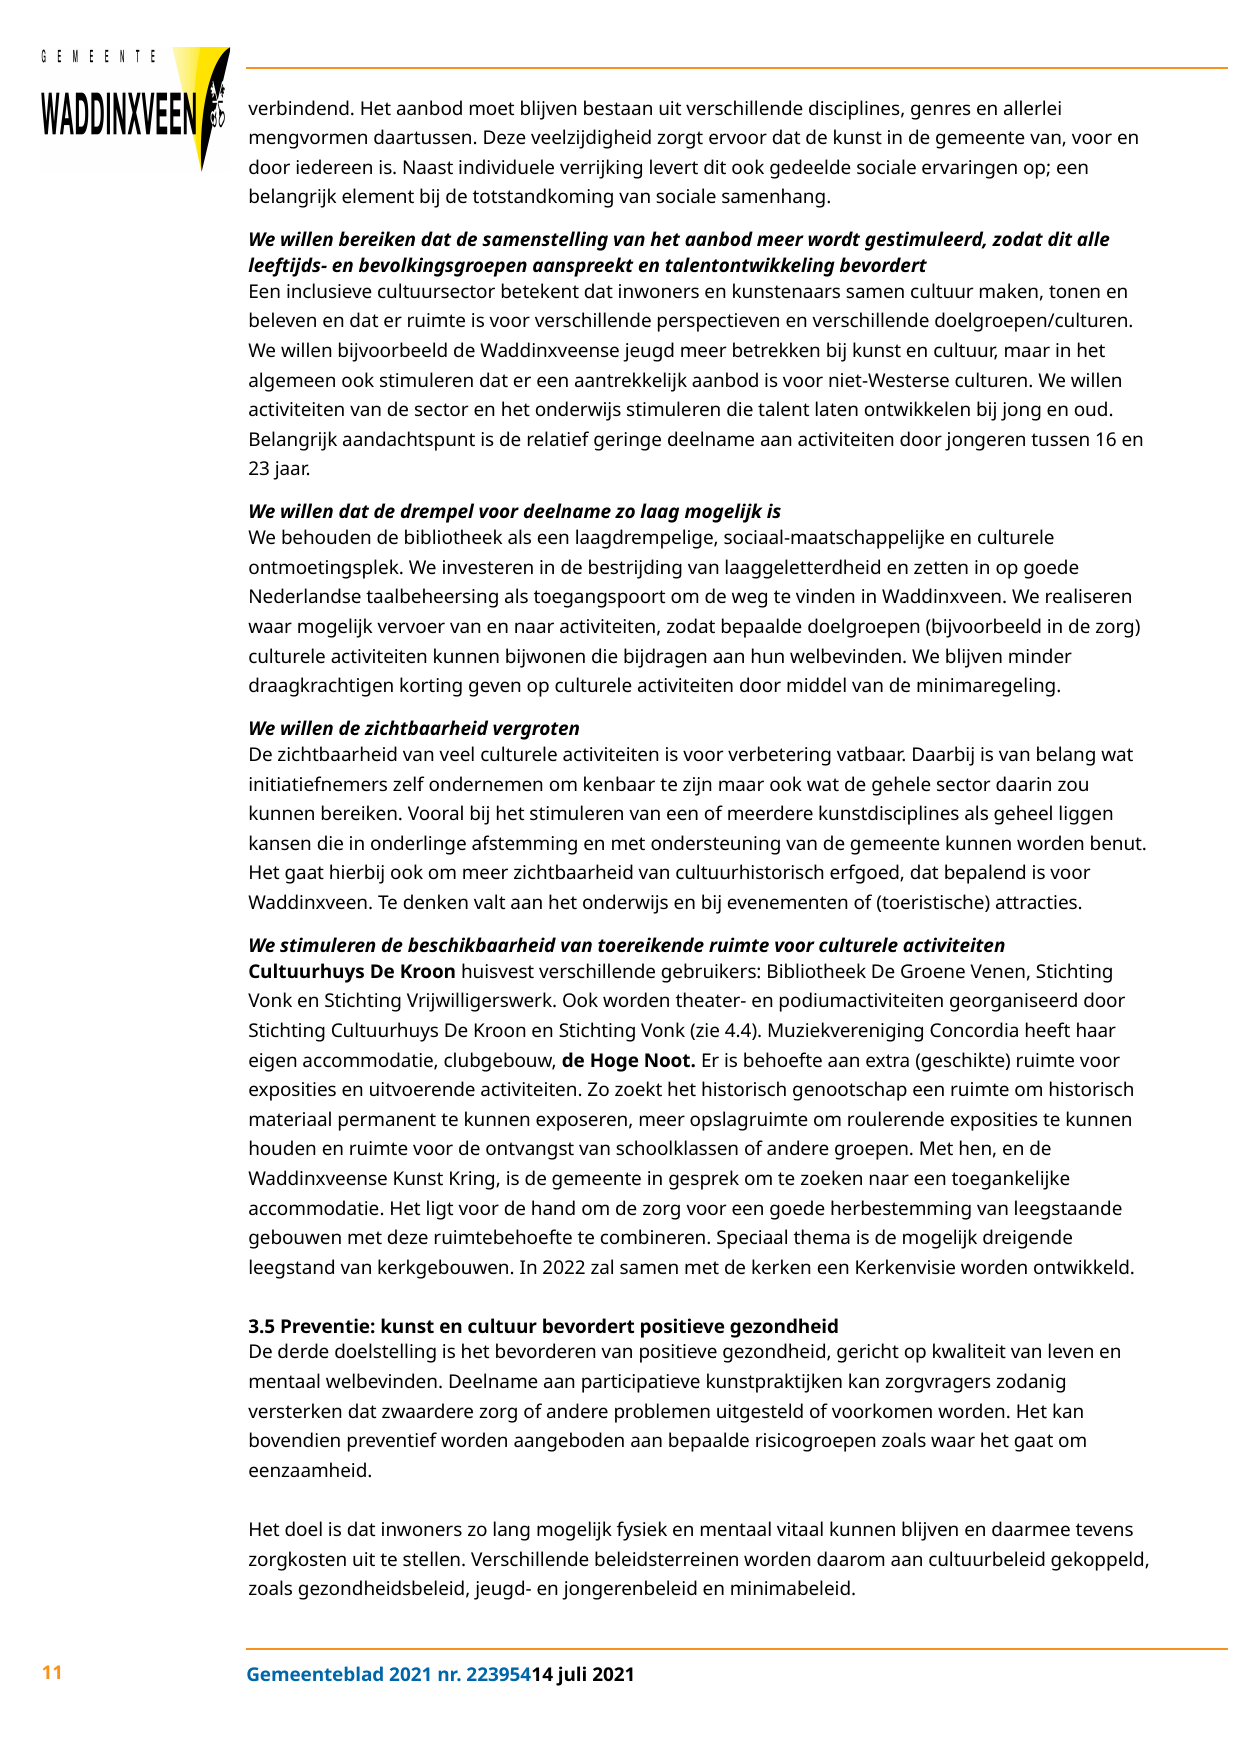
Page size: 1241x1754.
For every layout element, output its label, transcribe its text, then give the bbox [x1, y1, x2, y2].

text We willen de zichtbaarheid vergroten [248, 716, 1152, 741]
text We behouden de bibliotheek als een laagdrempelige, sociaal-maatschappelijke en culturele ontmoetingsplek. We investeren in de bestrijding van laaggeletterdheid en zetten in op goede Nederlandse taalbeheersing als toegangspoort om de weg te vinden in Waddinxveen. We realiseren waar mogelijk vervoer van en naar activiteiten, zodat bepaalde doelgroepen (bijvoorbeeld in de zorg) culturele activiteiten kunnen bijwonen die bijdragen aan hun welbevinden. We blijven minder draagkrachtigen korting geven op culturele activiteiten door middel van de minimaregeling. [248, 524, 1152, 698]
text verbindend. Het aanbod moet blijven bestaan uit verschillende disciplines, genres en allerlei mengvormen daartussen. Deze veelzijdigheid zorgt ervoor dat de kunst in de gemeente van, voor en door iedereen is. Naast individuele verrijking levert dit ook gedeelde sociale ervaringen op; een belangrijk element bij de totstandkoming van sociale samenhang. [248, 95, 1152, 209]
text Een inclusieve cultuursector betekent dat inwoners en kunstenaars samen cultuur maken, tonen en beleven en dat er ruimte is voor verschillende perspectieven en verschillende doelgroepen/culturen. [248, 278, 1152, 333]
text De zichtbaarheid van veel culturele activiteiten is voor verbetering vatbaar. Daarbij is van belang wat initiatiefnemers zelf ondernemen om kenbaar te zijn maar ook wat de gehele sector daarin zou kunnen bereiken. Vooral bij het stimuleren van een of meerdere kunstdisciplines als geheel liggen kansen die in onderlinge afstemming en met ondersteuning van de gemeente kunnen worden benut. Het gaat hierbij ook om meer zichtbaarheid van cultuurhistorisch erfgoed, dat bepalend is voor Waddinxveen. Te denken valt aan het onderwijs en bij evenementen of (toeristische) attracties. [248, 741, 1152, 915]
text Het doel is dat inwoners zo lang mogelijk fysiek en mentaal vitaal kunnen blijven en daarmee tevens zorgkosten uit te stellen. Verschillende beleidsterreinen worden daarom aan cultuurbeleid gekoppeld, zoals gezondheidsbeleid, jeugd- en jongerenbeleid en minimabeleid. [248, 1516, 1152, 1601]
text De derde doelstelling is het bevorderen van positieve gezondheid, gericht op kwaliteit van leven en mentaal welbevinden. Deelname aan participatieve kunstpraktijken kan zorgvragers zodanig versterken dat zwaardere zorg of andere problemen uitgesteld of voorkomen worden. Het kan bovendien preventief worden aangeboden aan bepaalde risicogroepen zoals waar het gaat om eenzaamheid. [248, 1339, 1152, 1483]
text We willen dat de drempel voor deelname zo laag mogelijk is [248, 499, 1152, 524]
picture [41, 47, 231, 172]
text 3.5 Preventie: kunst en cultuur bevordert positieve gezondheid [248, 1313, 1152, 1339]
text Cultuurhuys De Kroon huisvest verschillende gebruikers: Bibliotheek De Groene Venen, Stichting Vonk en Stichting Vrijwilligerswerk. Ook worden theater- en podiumactiviteiten georganiseerd door Stichting Cultuurhuys De Kroon en Stichting Vonk (zie 4.4). Muziekvereniging Concordia heeft haar eigen accommodatie, clubgebouw, de Hoge Noot. Er is behoefte aan extra (geschikte) ruimte voor exposities en uitvoerende activiteiten. Zo zoekt het historisch genootschap een ruimte om historisch materiaal permanent te kunnen exposeren, meer opslagruimte om roulerende exposities te kunnen houden en ruimte voor de ontvangst van schoolklassen of andere groepen. Met hen, en de Waddinxveense Kunst Kring, is de gemeente in gesprek om te zoeken naar een toegankelijke accommodatie. Het ligt voor de hand om de zorg voor een goede herbestemming van leegstaande gebouwen met deze ruimtebehoefte te combineren. Speciaal thema is de mogelijk dreigende leegstand van kerkgebouwen. In 2022 zal samen met de kerken een Kerkenvisie worden ontwikkeld. [248, 958, 1152, 1279]
text We stimuleren de beschikbaarheid van toereikende ruimte voor culturele activiteiten [248, 932, 1152, 958]
text We willen bereiken dat de samenstelling van het aanbod meer wordt gestimuleerd, zodat dit alle leeftijds- en bevolkingsgroepen aanspreekt en talentontwikkeling bevordert [248, 227, 1152, 278]
text We willen bijvoorbeeld de Waddinxveense jeugd meer betrekken bij kunst en cultuur, maar in het algemeen ook stimuleren dat er een aantrekkelijk aanbod is voor niet-Westerse culturen. We willen activiteiten van de sector en het onderwijs stimuleren die talent laten ontwikkelen bij jong en oud. Belangrijk aandachtspunt is de relatief geringe deelname aan activiteiten door jongeren tussen 16 en 23 jaar. [248, 337, 1152, 481]
